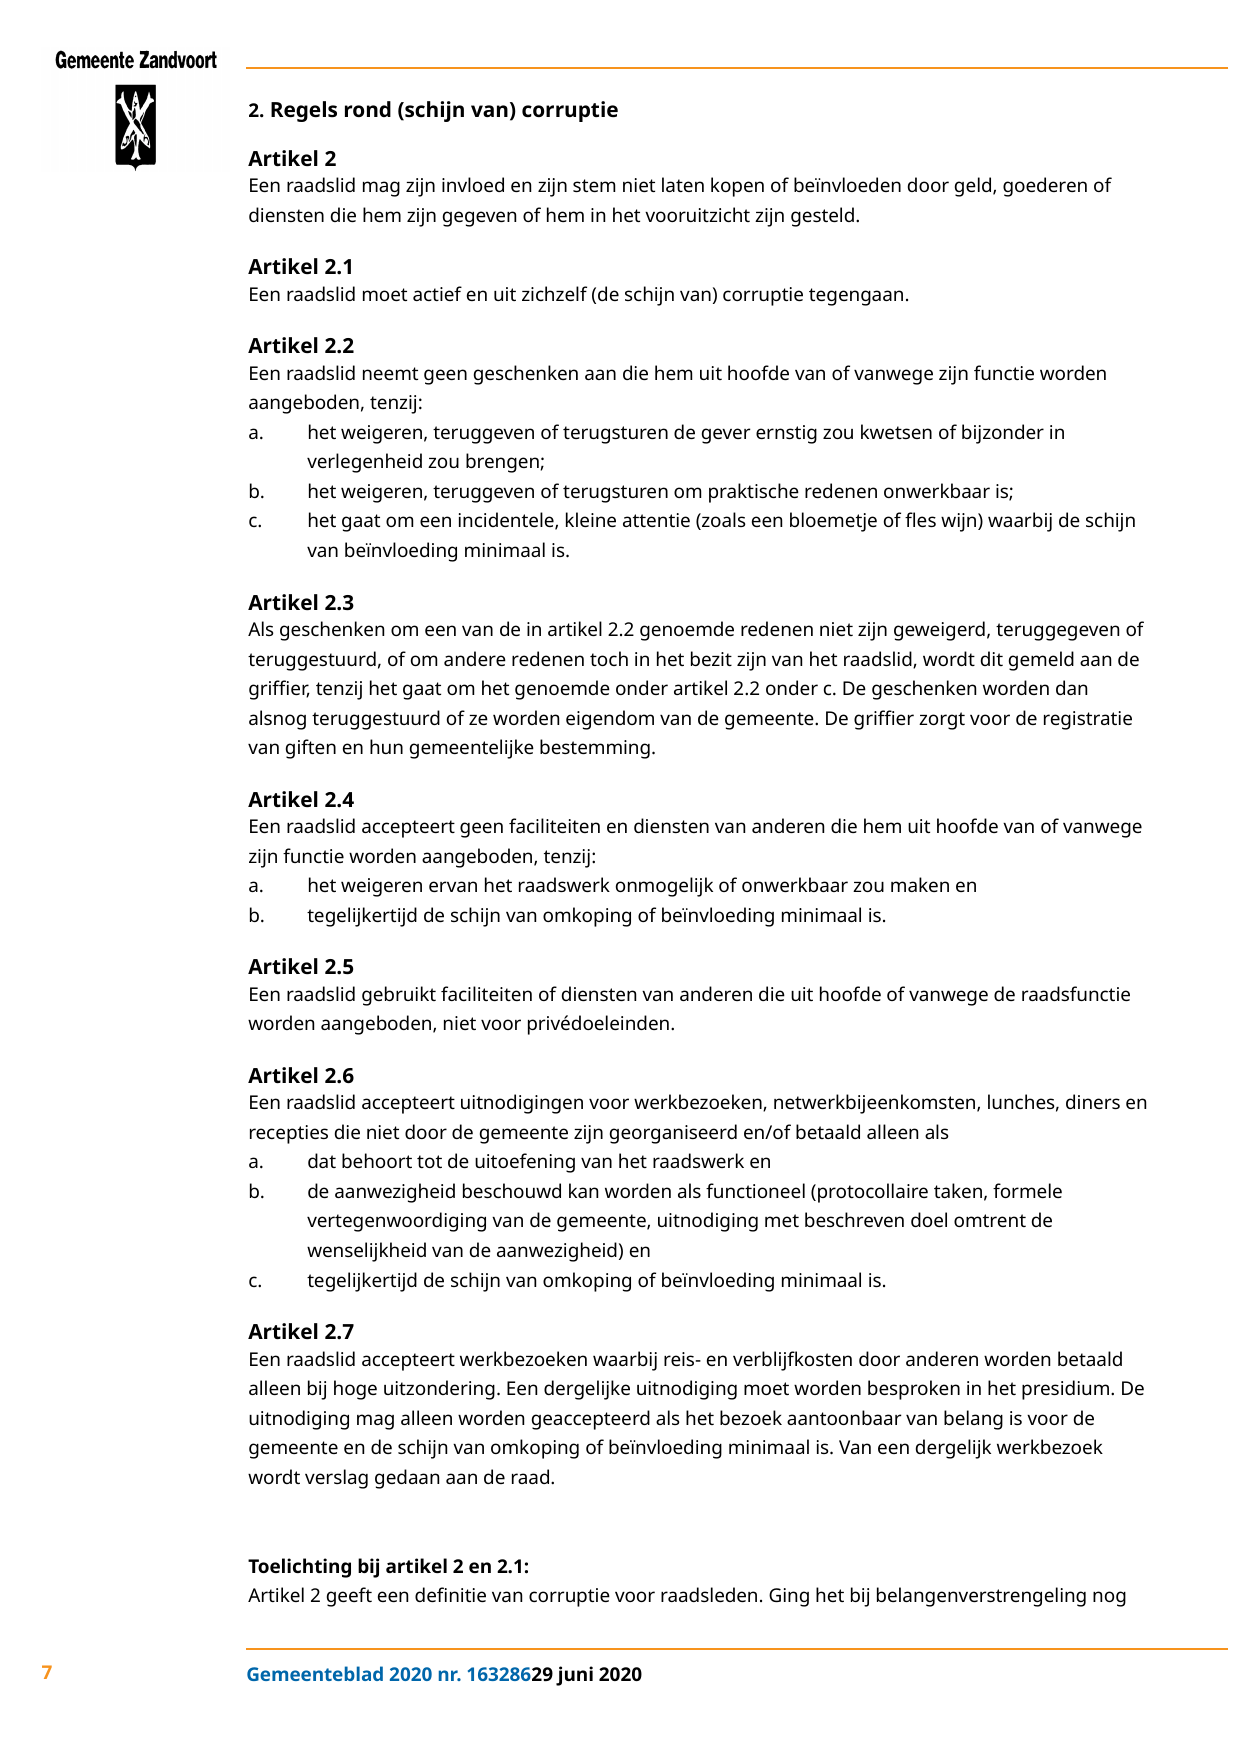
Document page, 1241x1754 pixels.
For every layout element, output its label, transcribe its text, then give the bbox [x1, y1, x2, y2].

text Toelichting bij artikel 2 en 2.1: [248, 1553, 1152, 1578]
text Artikel 2.3 [248, 588, 1152, 616]
list het gaat om een incidentele, kleine attentie (zoals een bloemetje of fles wijn) waarbij de schijn van beïnvloeding minimaal is. [248, 508, 1152, 563]
text Artikel 2 [248, 144, 1152, 172]
text Artikel 2.7 [248, 1317, 1152, 1346]
list het weigeren, teruggeven of terugsturen de gever ernstig zou kwetsen of bijzonder in verlegenheid zou brengen; [248, 419, 1152, 474]
text Een raadslid accepteert geen faciliteiten en diensten van anderen die hem uit hoofde van of vanwege zijn functie worden aangeboden, tenzij: [248, 813, 1152, 869]
text Als geschenken om een van de in artikel 2.2 genoemde redenen niet zijn geweigerd, teruggegeven of teruggestuurd, of om andere redenen toch in het bezit zijn van het raadslid, wordt dit gemeld aan de griffier, tenzij het gaat om het genoemde onder artikel 2.2 onder c. De geschenken worden dan alsnog teruggestuurd of ze worden eigendom van de gemeente. De griffier zorgt voor de registratie van giften en hun gemeentelijke bestemming. [248, 616, 1152, 760]
text Artikel 2.4 [248, 785, 1152, 813]
text Artikel 2.5 [248, 952, 1152, 981]
text Artikel 2.1 [248, 252, 1152, 281]
list de aanwezigheid beschouwd kan worden als functioneel (protocollaire taken, formele vertegenwoordiging van de gemeente, uitnodiging met beschreven doel omtrent de wenselijkheid van de aanwezigheid) en [248, 1178, 1152, 1263]
list het weigeren ervan het raadswerk onmogelijk of onwerkbaar zou maken en [248, 872, 1152, 898]
text Een raadslid accepteert uitnodigingen voor werkbezoeken, netwerkbijeenkomsten, lunches, diners en recepties die niet door de gemeente zijn georganiseerd en/of betaald alleen als [248, 1089, 1152, 1145]
text Een raadslid mag zijn invloed en zijn stem niet laten kopen of beïnvloeden door geld, goederen of diensten die hem zijn gegeven of hem in het vooruitzicht zijn gesteld. [248, 172, 1152, 228]
list dat behoort tot de uitoefening van het raadswerk en [248, 1148, 1152, 1174]
text Een raadslid gebruikt faciliteiten of diensten van anderen die uit hoofde of vanwege de raadsfunctie worden aangeboden, niet voor privédoeleinden. [248, 981, 1152, 1036]
text Artikel 2.6 [248, 1061, 1152, 1089]
text Een raadslid moet actief en uit zichzelf (de schijn van) corruptie tegengaan. [248, 281, 1152, 307]
text Een raadslid accepteert werkbezoeken waarbij reis- en verblijfkosten door anderen worden betaald alleen bij hoge uitzondering. Een dergelijke uitnodiging moet worden besproken in het presidium. De uitnodiging mag alleen worden geaccepteerd als het bezoek aantoonbaar van belang is voor de gemeente en de schijn van omkoping of beïnvloeding minimaal is. Van een dergelijk werkbezoek wordt verslag gedaan aan de raad. [248, 1346, 1152, 1490]
list het weigeren, teruggeven of terugsturen om praktische redenen onwerkbaar is; [248, 478, 1152, 504]
text Artikel 2 geeft een definitie van corruptie voor raadsleden. Ging het bij belangenverstrengeling nog [248, 1582, 1152, 1608]
text Een raadslid neemt geen geschenken aan die hem uit hoofde van of vanwege zijn functie worden aangeboden, tenzij: [248, 360, 1152, 415]
text Artikel 2.2 [248, 331, 1152, 360]
list tegelijkertijd de schijn van omkoping of beïnvloeding minimaal is. [248, 1267, 1152, 1293]
picture [41, 47, 231, 172]
list tegelijkertijd de schijn van omkoping of beïnvloeding minimaal is. [248, 902, 1152, 928]
text 2. Regels rond (schijn van) corruptie [248, 95, 1152, 123]
